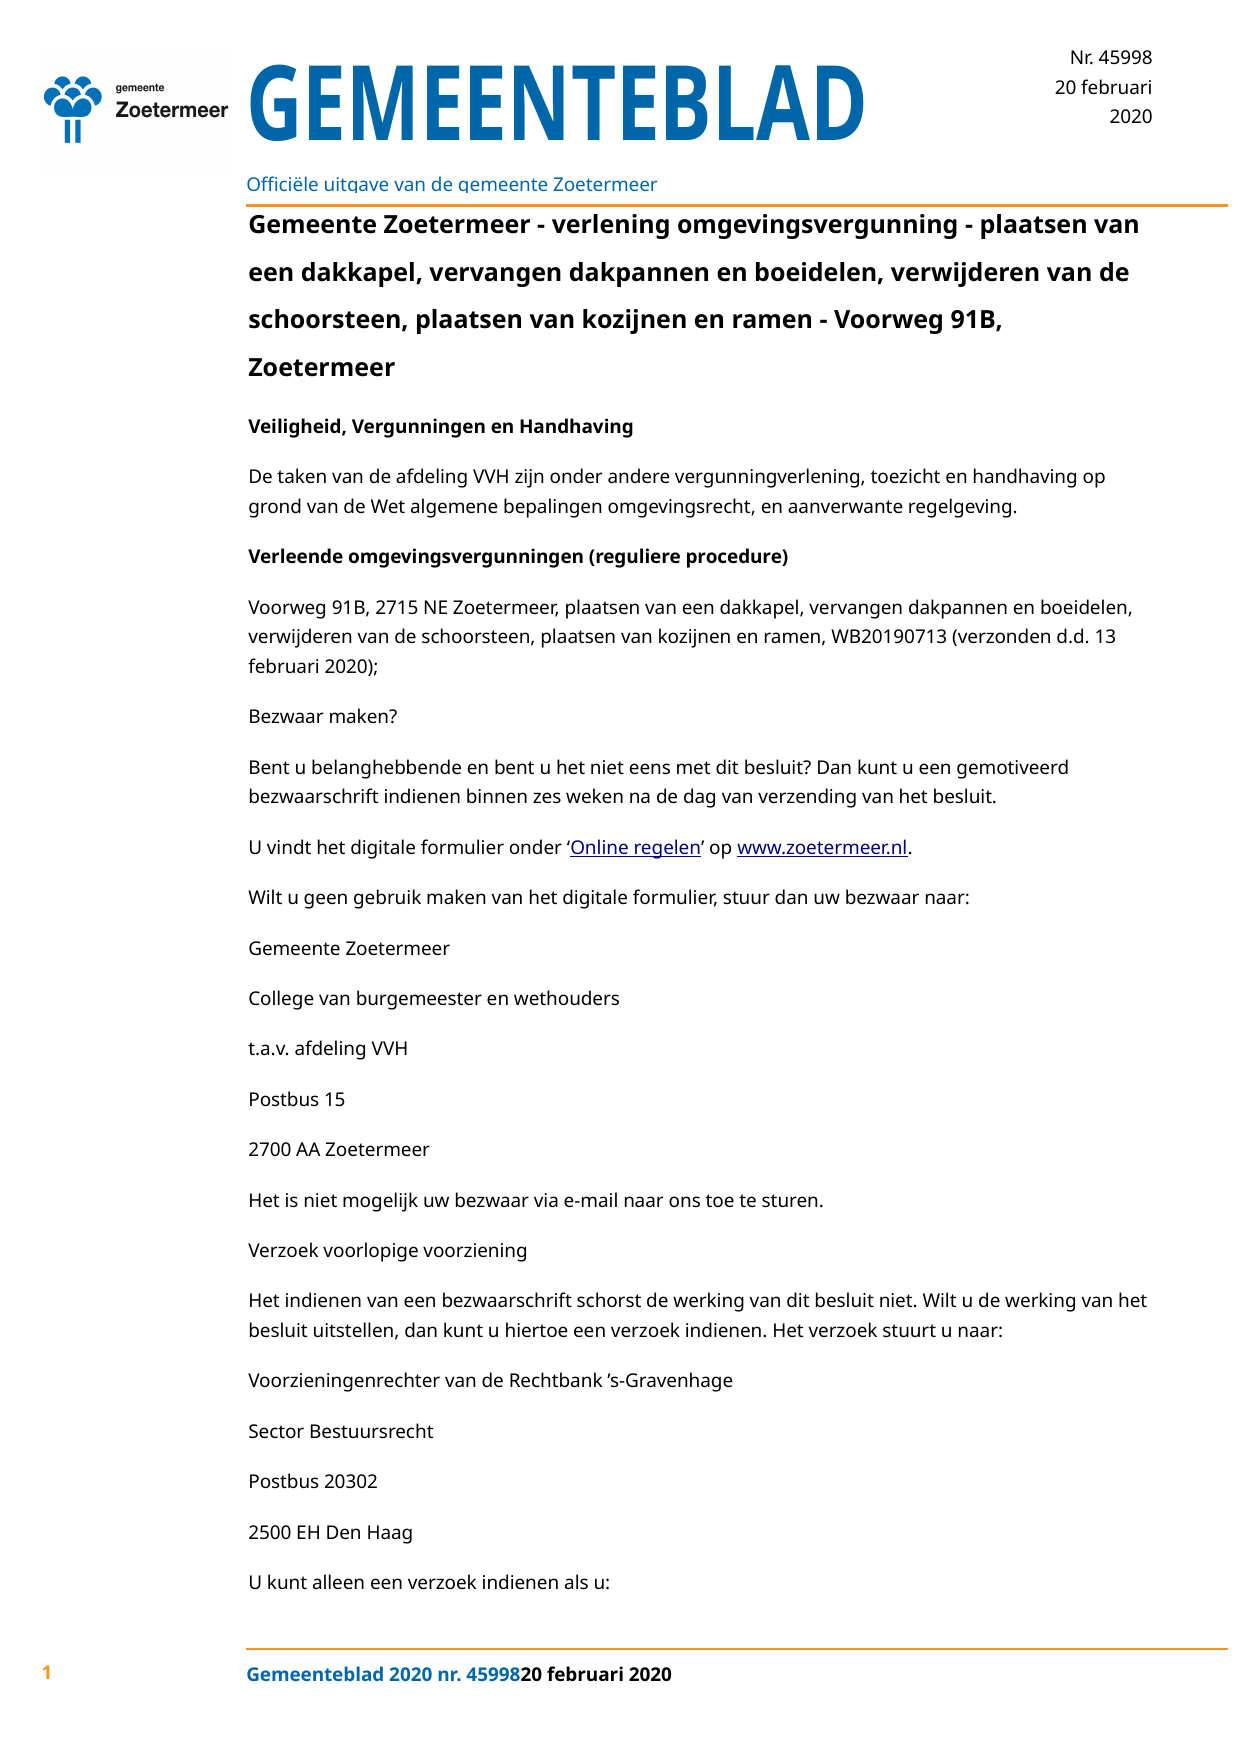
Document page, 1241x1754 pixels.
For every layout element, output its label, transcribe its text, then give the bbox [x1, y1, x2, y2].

text Postbus 20302 [248, 1468, 1152, 1494]
text Voorweg 91B, 2715 NE Zoetermeer, plaatsen van een dakkapel, vervangen dakpannen en boeidelen, verwijderen van de schoorsteen, plaatsen van kozijnen en ramen, WB20190713 (verzonden d.d. 13 februari 2020); [248, 594, 1152, 679]
text Postbus 15 [248, 1086, 1152, 1112]
text Wilt u geen gebruik maken van het digitale formulier, stuur dan uw bezwaar naar: [248, 884, 1152, 910]
text U vindt het digitale formulier onder ‘Online regelen’ op www.zoetermeer.nl. [248, 834, 1152, 860]
text Het is niet mogelijk uw bezwaar via e-mail naar ons toe te sturen. [248, 1187, 1152, 1213]
text College van burgemeester en wethouders [248, 985, 1152, 1011]
text U kunt alleen een verzoek indienen als u: [248, 1569, 1152, 1595]
text Bezwaar maken? [248, 703, 1152, 729]
text Verzoek voorlopige voorziening [248, 1237, 1152, 1263]
text t.a.v. afdeling VVH [248, 1036, 1152, 1061]
text 2700 AA Zoetermeer [248, 1136, 1152, 1162]
text Het indienen van een bezwaarschrift schorst de werking van dit besluit niet. Wilt u de werking van het besluit uitstellen, dan kunt u hiertoe een verzoek indienen. Het verzoek stuurt u naar: [248, 1288, 1152, 1343]
text De taken van de afdeling VVH zijn onder andere vergunningverlening, toezicht en handhaving op grond van de Wet algemene bepalingen omgevingsrecht, en aanverwante regelgeving. [248, 463, 1152, 519]
text Voorzieningenrechter van de Rechtbank ’s-Gravenhage [248, 1368, 1152, 1393]
text Veiligheid, Vergunningen en Handhaving [248, 413, 1152, 439]
text Sector Bestuursrecht [248, 1418, 1152, 1444]
text Bent u belanghebbende en bent u het niet eens met dit besluit? Dan kunt u een gemotiveerd bezwaarschrift indienen binnen zes weken na de dag van verzending van het besluit. [248, 754, 1152, 809]
text Gemeente Zoetermeer [248, 935, 1152, 961]
picture [41, 47, 231, 172]
text Gemeente Zoetermeer - verlening omgevingsvergunning - plaatsen van een dakkapel, vervangen dakpannen en boeidelen, verwijderen van de schoorsteen, plaatsen van kozijnen en ramen - Voorweg 91B, Zoetermeer [248, 207, 1152, 384]
text 2500 EH Den Haag [248, 1519, 1152, 1545]
text Verleende omgevingsvergunningen (reguliere procedure) [248, 543, 1152, 569]
